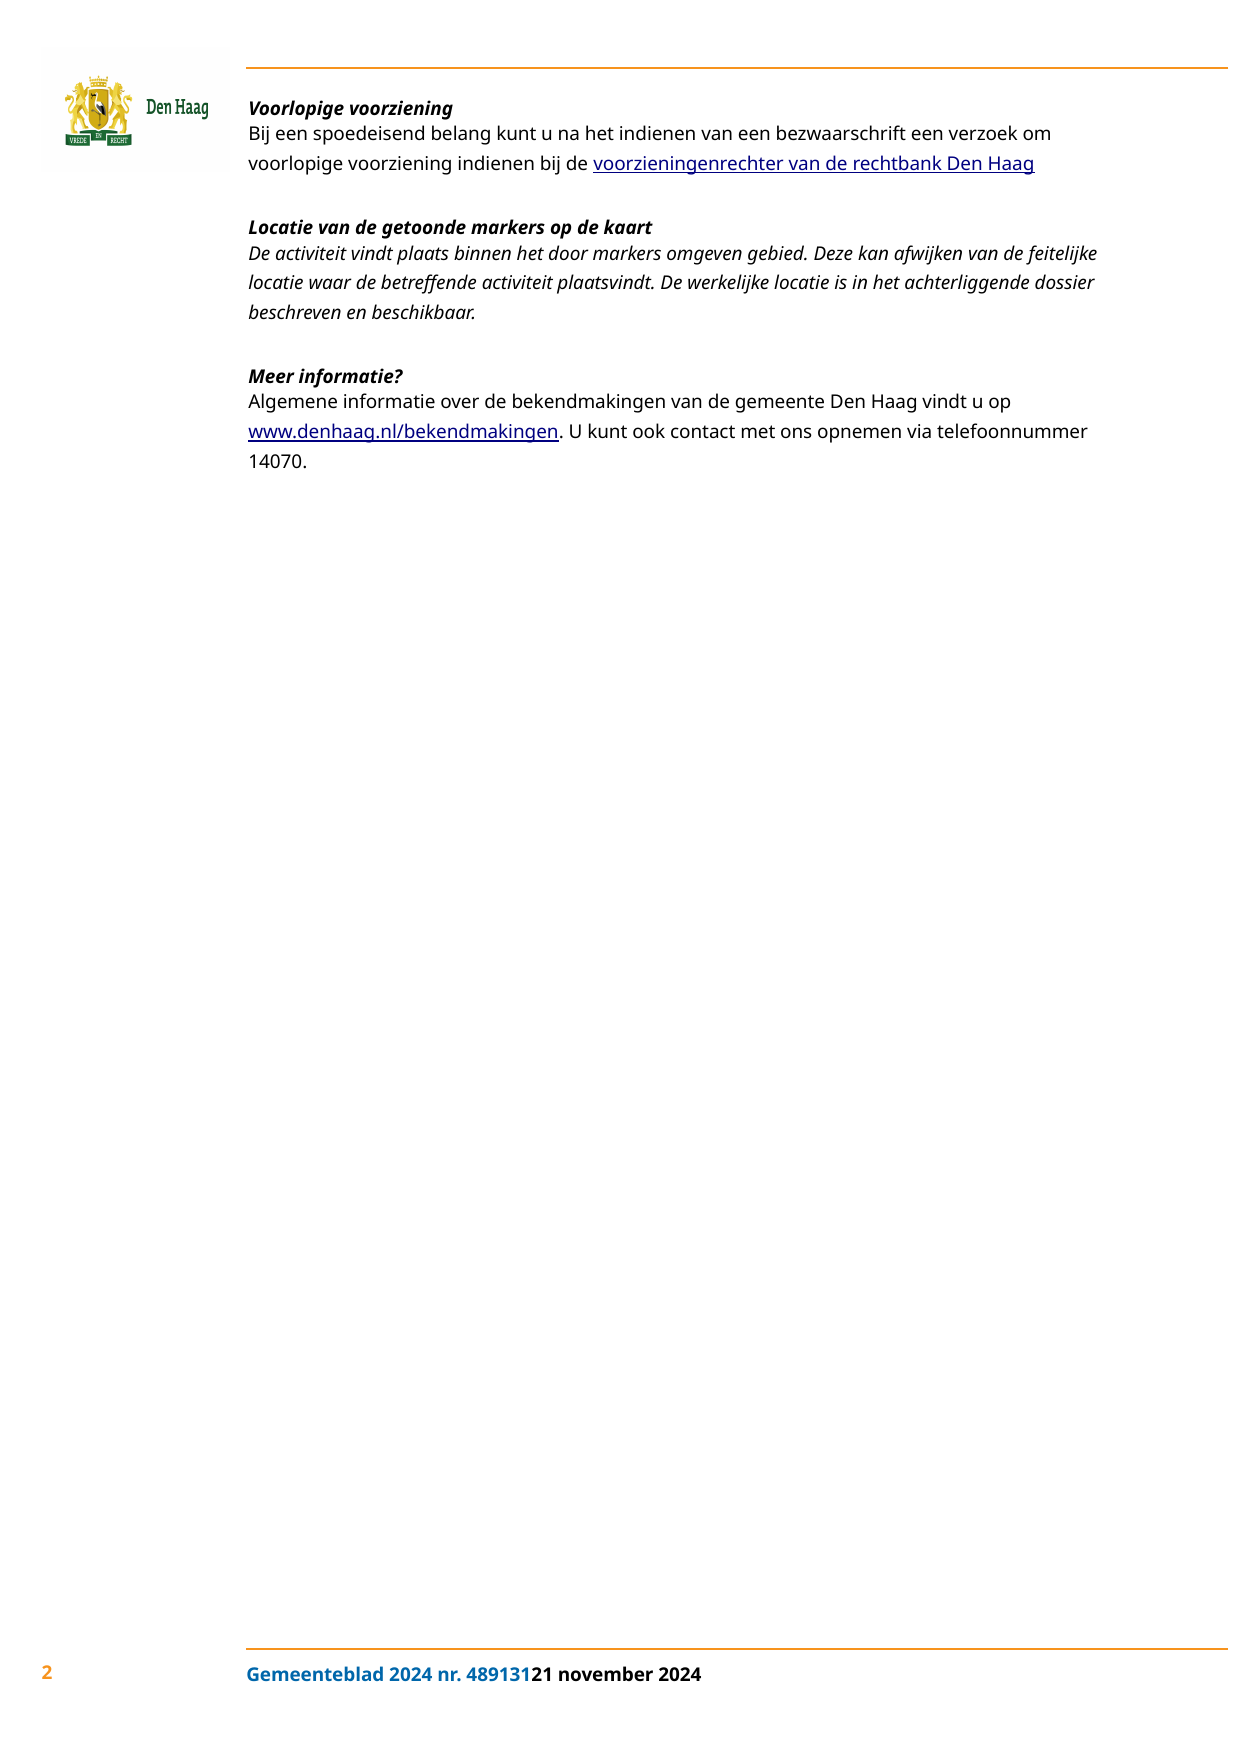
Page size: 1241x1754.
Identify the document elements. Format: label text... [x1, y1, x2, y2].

text Bij een spoedeisend belang kunt u na het indienen van een bezwaarschrift een verzoek om voorlopige voorziening indienen bij de voorzieningenrechter van de rechtbank Den Haag [248, 121, 1152, 176]
text Algemene informatie over de bekendmakingen van de gemeente Den Haag vindt u op www.denhaag.nl/bekendmakingen. U kunt ook contact met ons opnemen via telefoonnummer 14070. [248, 389, 1152, 473]
picture [41, 47, 231, 172]
text Meer informatie? [248, 363, 1152, 389]
text Locatie van de getoonde markers op de kaart [248, 214, 1152, 240]
text De activiteit vindt plaats binnen het door markers omgeven gebied. Deze kan afwijken van de feitelijke locatie waar de betreffende activiteit plaatsvindt. De werkelijke locatie is in het achterliggende dossier beschreven en beschikbaar. [248, 240, 1152, 325]
text Voorlopige voorziening [248, 95, 1152, 121]
